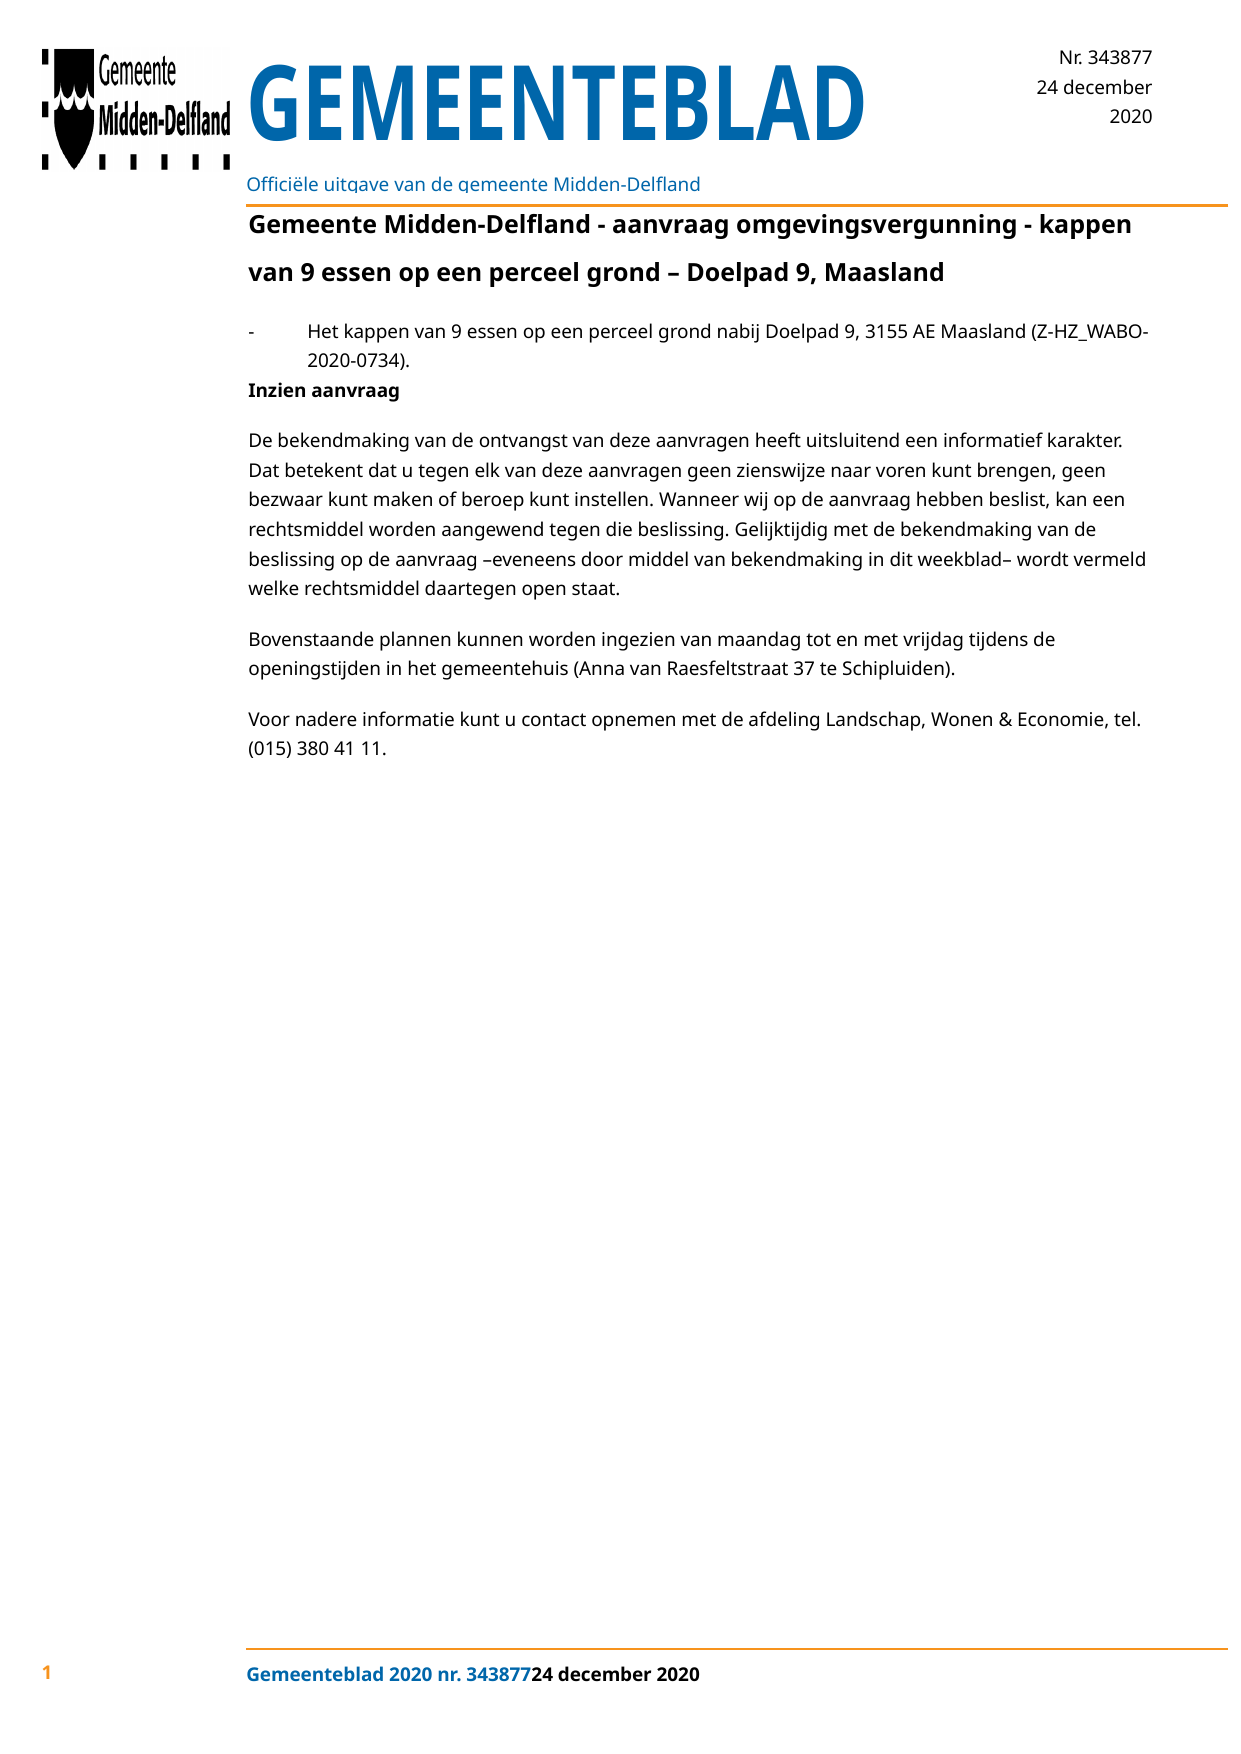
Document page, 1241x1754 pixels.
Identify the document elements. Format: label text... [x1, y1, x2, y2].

text Inzien aanvraag [248, 377, 1152, 403]
text De bekendmaking van de ontvangst van deze aanvragen heeft uitsluitend een informatief karakter. Dat betekent dat u tegen elk van deze aanvragen geen zienswijze naar voren kunt brengen, geen bezwaar kunt maken of beroep kunt instellen. Wanneer wij op de aanvraag hebben beslist, kan een rechtsmiddel worden aangewend tegen die beslissing. Gelijktijdig met de bekendmaking van de beslissing op de aanvraag –eveneens door middel van bekendmaking in dit weekblad– wordt vermeld welke rechtsmiddel daartegen open staat. [248, 427, 1152, 601]
picture [41, 47, 231, 172]
text Voor nadere informatie kunt u contact opnemen met de afdeling Landschap, Wonen & Economie, tel. (015) 380 41 11. [248, 706, 1152, 761]
text Gemeente Midden-Delfland - aanvraag omgevingsvergunning - kappen van 9 essen op een perceel grond – Doelpad 9, Maasland [248, 207, 1152, 288]
list Het kappen van 9 essen op een perceel grond nabij Doelpad 9, 3155 AE Maasland (Z-HZ_WABO-2020-0734). [248, 318, 1152, 373]
text Bovenstaande plannen kunnen worden ingezien van maandag tot en met vrijdag tijdens de openingstijden in het gemeentehuis (Anna van Raesfeltstraat 37 te Schipluiden). [248, 626, 1152, 681]
